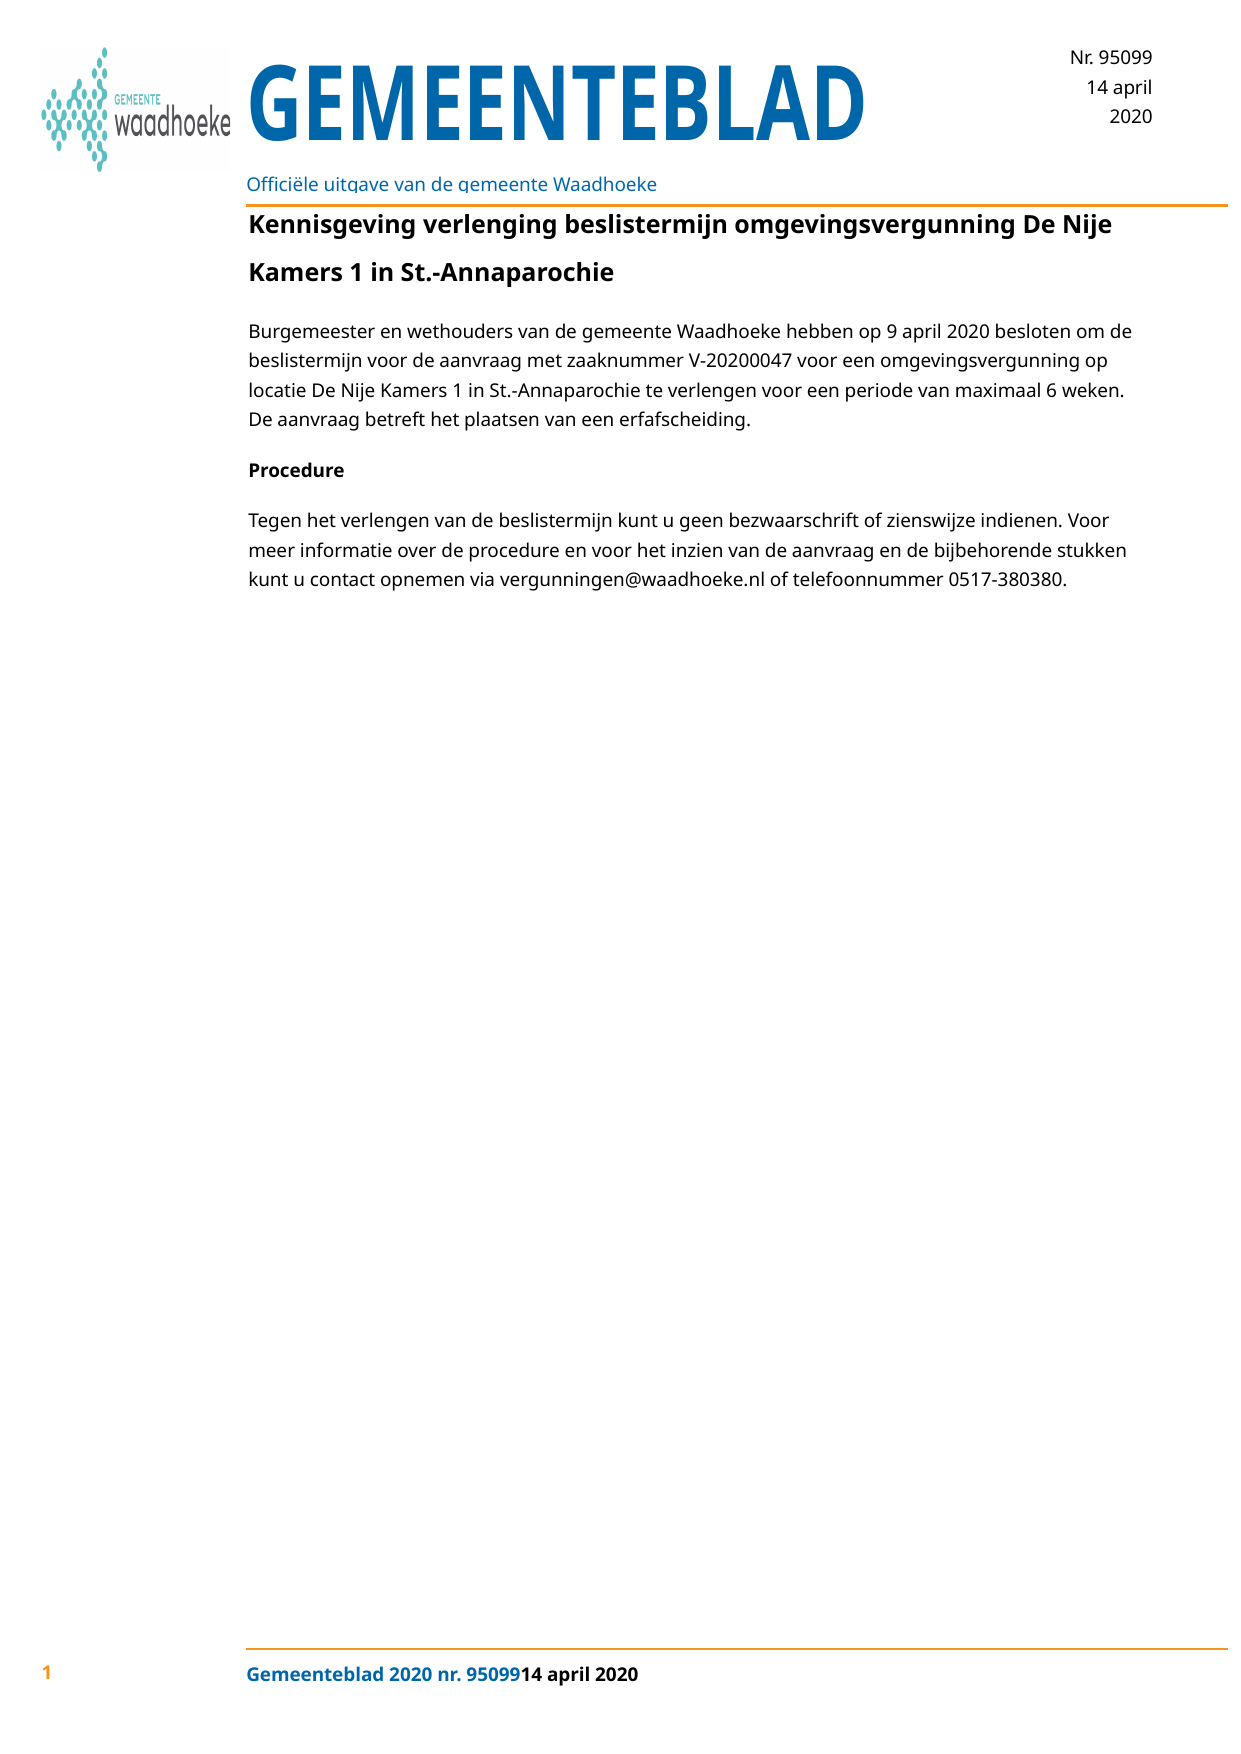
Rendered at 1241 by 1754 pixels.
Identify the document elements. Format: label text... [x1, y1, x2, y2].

text Tegen het verlengen van de beslistermijn kunt u geen bezwaarschrift of zienswijze indienen. Voor meer informatie over de procedure en voor het inzien van de aanvraag en de bijbehorende stukken kunt u contact opnemen via vergunningen@waadhoeke.nl of telefoonnummer 0517-380380. [248, 507, 1152, 592]
text Burgemeester en wethouders van de gemeente Waadhoeke hebben op 9 april 2020 besloten om de beslistermijn voor de aanvraag met zaaknummer V-20200047 voor een omgevingsvergunning op locatie De Nije Kamers 1 in St.-Annaparochie te verlengen voor een periode van maximaal 6 weken. De aanvraag betreft het plaatsen van een erfafscheiding. [248, 318, 1152, 432]
picture [41, 47, 231, 172]
text Kennisgeving verlenging beslistermijn omgevingsvergunning De Nije Kamers 1 in St.-Annaparochie [248, 207, 1152, 288]
text Procedure [248, 457, 1152, 483]
